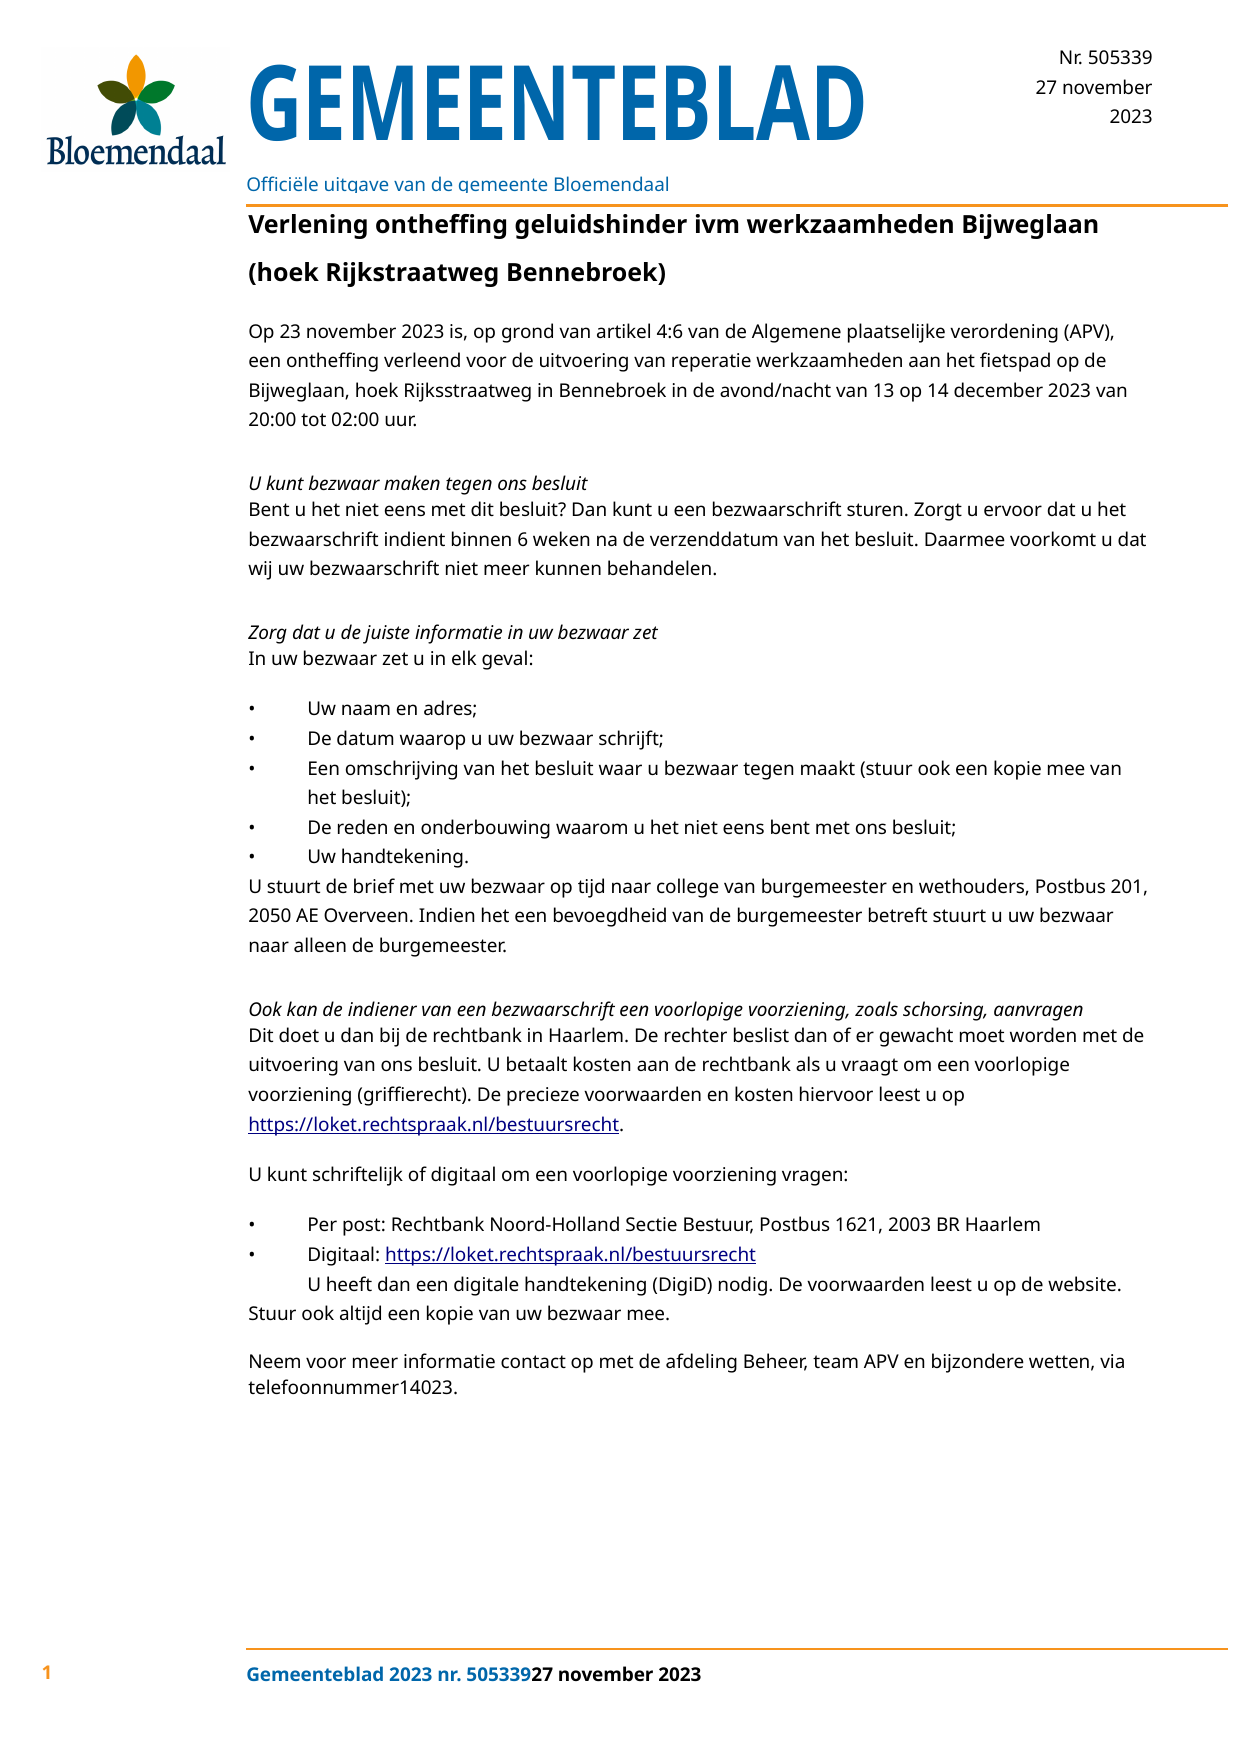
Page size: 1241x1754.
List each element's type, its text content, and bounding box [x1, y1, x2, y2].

list Een omschrijving van het besluit waar u bezwaar tegen maakt (stuur ook een kopie mee van het besluit); [248, 755, 1152, 810]
list U heeft dan een digitale handtekening (DigiD) nodig. De voorwaarden leest u op de website. [248, 1271, 1152, 1296]
text Stuur ook altijd een kopie van uw bezwaar mee. [248, 1300, 1152, 1326]
list Per post: Rechtbank Noord-Holland Sectie Bestuur, Postbus 1621, 2003 BR Haarlem [248, 1212, 1152, 1237]
list Uw handtekening. [248, 843, 1152, 869]
text U kunt schriftelijk of digitaal om een voorlopige voorziening vragen: [248, 1161, 1152, 1187]
text Neem voor meer informatie contact op met de afdeling Beheer, team APV en bijzondere wetten, via telefoonnummer14023. [248, 1348, 1152, 1399]
text Bent u het niet eens met dit besluit? Dan kunt u een bezwaarschrift sturen. Zorgt u ervoor dat u het bezwaarschrift indient binnen 6 weken na de verzenddatum van het besluit. Daarmee voorkomt u dat wij uw bezwaarschrift niet meer kunnen behandelen. [248, 496, 1152, 581]
text U stuurt de brief met uw bezwaar op tijd naar college van burgemeester en wethouders, Postbus 201, 2050 AE Overveen. Indien het een bevoegdheid van de burgemeester betreft stuurt u uw bezwaar naar alleen de burgemeester. [248, 873, 1152, 958]
picture [41, 47, 231, 172]
text Dit doet u dan bij de rechtbank in Haarlem. De rechter beslist dan of er gewacht moet worden met de uitvoering van ons besluit. U betaalt kosten aan de rechtbank als u vraagt om een voorlopige voorziening (griffierecht). De precieze voorwaarden en kosten hiervoor leest u op https://loket.rechtspraak.nl/bestuursrecht. [248, 1022, 1152, 1136]
list De datum waarop u uw bezwaar schrijft; [248, 725, 1152, 751]
list De reden en onderbouwing waarom u het niet eens bent met ons besluit; [248, 814, 1152, 840]
text U kunt bezwaar maken tegen ons besluit [248, 471, 1152, 496]
list Uw naam en adres; [248, 696, 1152, 721]
text Ook kan de indiener van een bezwaarschrift een voorlopige voorziening, zoals schorsing, aanvragen [248, 996, 1152, 1022]
text In uw bezwaar zet u in elk geval: [248, 645, 1152, 671]
list Digitaal: https://loket.rechtspraak.nl/bestuursrecht [248, 1241, 1152, 1267]
text Op 23 november 2023 is, op grond van artikel 4:6 van de Algemene plaatselijke verordening (APV), een ontheffing verleend voor de uitvoering van reperatie werkzaamheden aan het fietspad op de Bijweglaan, hoek Rijksstraatweg in Bennebroek in de avond/nacht van 13 op 14 december 2023 van 20:00 tot 02:00 uur. [248, 318, 1152, 432]
text Zorg dat u de juiste informatie in uw bezwaar zet [248, 619, 1152, 645]
text Verlening ontheffing geluidshinder ivm werkzaamheden Bijweglaan (hoek Rijkstraatweg Bennebroek) [248, 207, 1152, 288]
